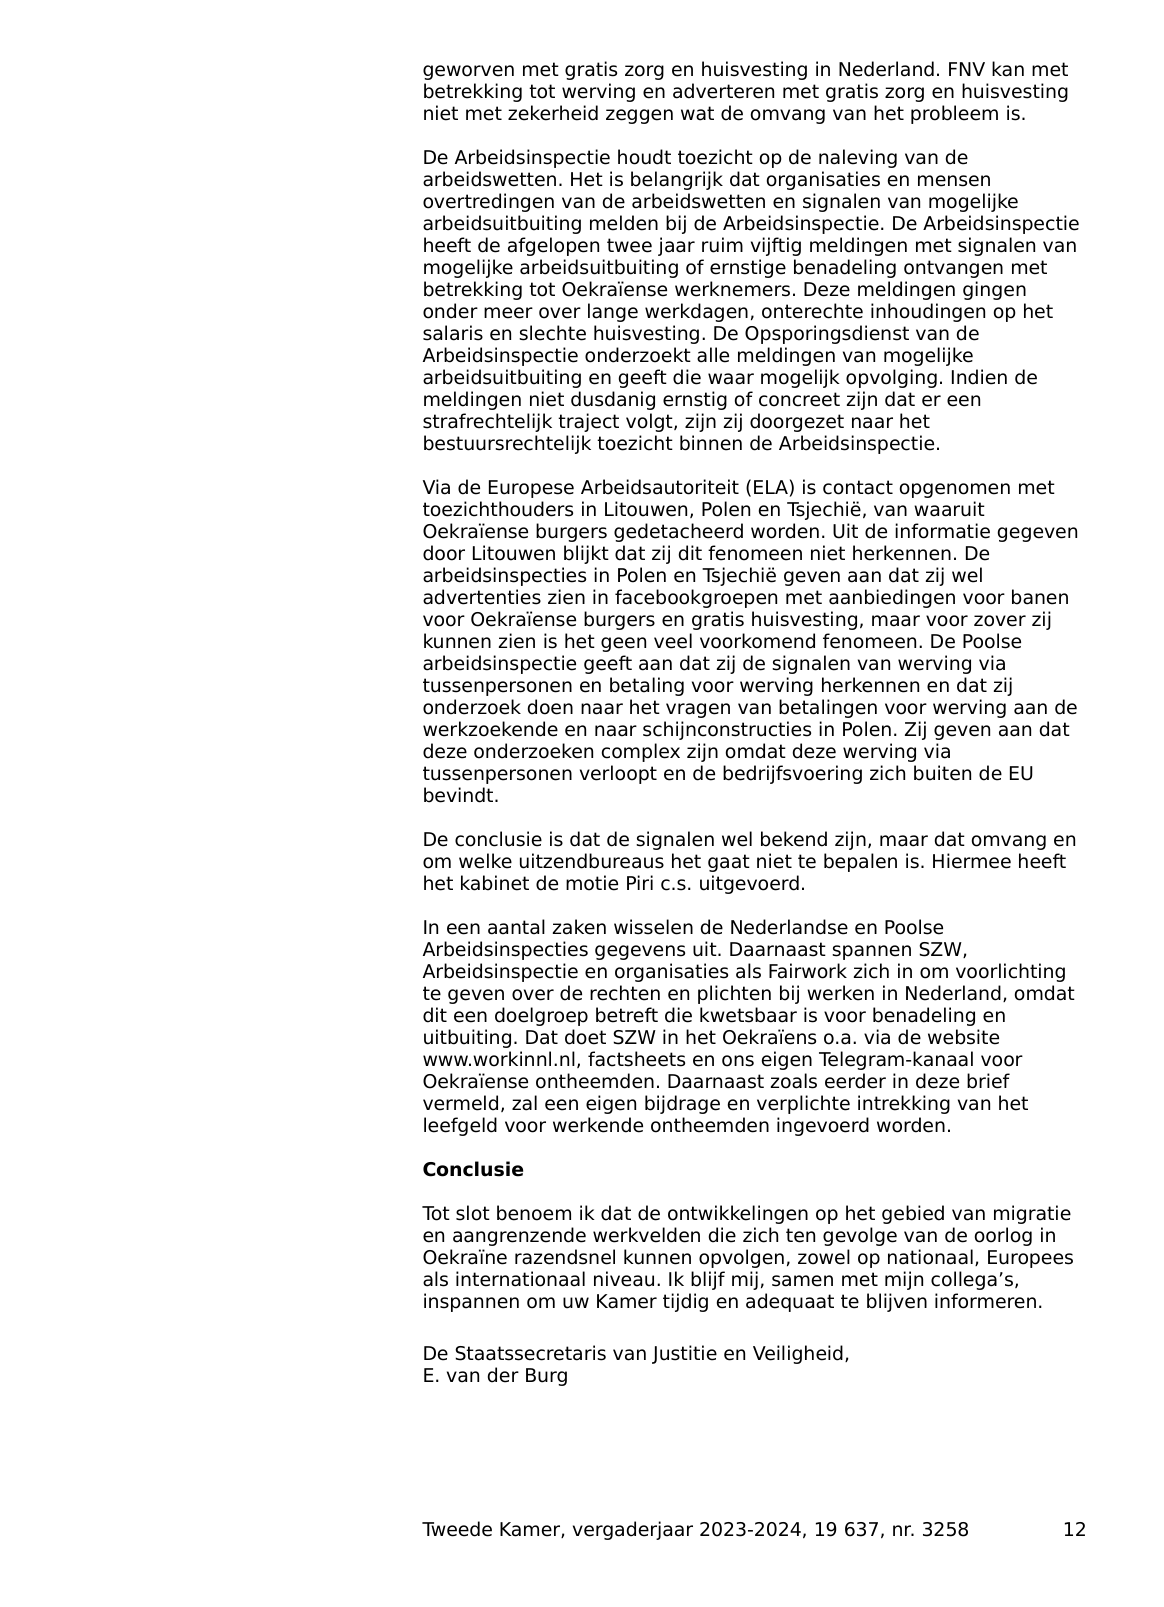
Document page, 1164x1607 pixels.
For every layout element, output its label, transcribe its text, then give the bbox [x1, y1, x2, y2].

text De conclusie is dat de signalen wel bekend zijn, maar dat omvang en om welke uitzendbureaus het gaat niet te bepalen is. Hiermee heeft het kabinet de motie Piri c.s. uitgevoerd. [422, 829, 1087, 895]
text De Staatssecretaris van Justitie en Veiligheid, E. van der Burg [422, 1343, 1087, 1387]
text De Arbeidsinspectie houdt toezicht op de naleving van de arbeidswetten. Het is belangrijk dat organisaties en mensen overtredingen van de arbeidswetten en signalen van mogelijke arbeidsuitbuiting melden bij de Arbeidsinspectie. De Arbeidsinspectie heeft de afgelopen twee jaar ruim vijftig meldingen met signalen van mogelijke arbeidsuitbuiting of ernstige benadeling ontvangen met betrekking tot Oekraïense werknemers. Deze meldingen gingen onder meer over lange werkdagen, onterechte inhoudingen op het salaris en slechte huisvesting. De Opsporingsdienst van de Arbeidsinspectie onderzoekt alle meldingen van mogelijke arbeidsuitbuiting en geeft die waar mogelijk opvolging. Indien de meldingen niet dusdanig ernstig of concreet zijn dat er een strafrechtelijk traject volgt, zijn zij doorgezet naar het bestuursrechtelijk toezicht binnen de Arbeidsinspectie. [422, 147, 1087, 455]
text In een aantal zaken wisselen de Nederlandse en Poolse Arbeidsinspecties gegevens uit. Daarnaast spannen SZW, Arbeidsinspectie en organisaties als Fairwork zich in om voorlichting te geven over de rechten en plichten bij werken in Nederland, omdat dit een doelgroep betreft die kwetsbaar is voor benadeling en uitbuiting. Dat doet SZW in het Oekraïens o.a. via de website www.workinnl.nl, factsheets en ons eigen Telegram-kanaal voor Oekraïense ontheemden. Daarnaast zoals eerder in deze brief vermeld, zal een eigen bijdrage en verplichte intrekking van het leefgeld voor werkende ontheemden ingevoerd worden. [422, 917, 1087, 1137]
text geworven met gratis zorg en huisvesting in Nederland. FNV kan met betrekking tot werving en adverteren met gratis zorg en huisvesting niet met zekerheid zeggen wat de omvang van het probleem is. [422, 59, 1087, 125]
text Via de Europese Arbeidsautoriteit (ELA) is contact opgenomen met toezichthouders in Litouwen, Polen en Tsjechië, van waaruit Oekraïense burgers gedetacheerd worden. Uit de informatie gegeven door Litouwen blijkt dat zij dit fenomeen niet herkennen. De arbeidsinspecties in Polen en Tsjechië geven aan dat zij wel advertenties zien in facebookgroepen met aanbiedingen voor banen voor Oekraïense burgers en gratis huisvesting, maar voor zover zij kunnen zien is het geen veel voorkomend fenomeen. De Poolse arbeidsinspectie geeft aan dat zij de signalen van werving via tussenpersonen en betaling voor werving herkennen en dat zij onderzoek doen naar het vragen van betalingen voor werving aan de werkzoekende en naar schijnconstructies in Polen. Zij geven aan dat deze onderzoeken complex zijn omdat deze werving via tussenpersonen verloopt en de bedrijfsvoering zich buiten de EU bevindt. [422, 477, 1087, 807]
text Tot slot benoem ik dat de ontwikkelingen op het gebied van migratie en aangrenzende werkvelden die zich ten gevolge van de oorlog in Oekraïne razendsnel kunnen opvolgen, zowel op nationaal, Europees als internationaal niveau. Ik blijf mij, samen met mijn collega’s, inspannen om uw Kamer tijdig en adequaat te blijven informeren. [422, 1203, 1087, 1313]
subtitle Conclusie [422, 1159, 1087, 1181]
